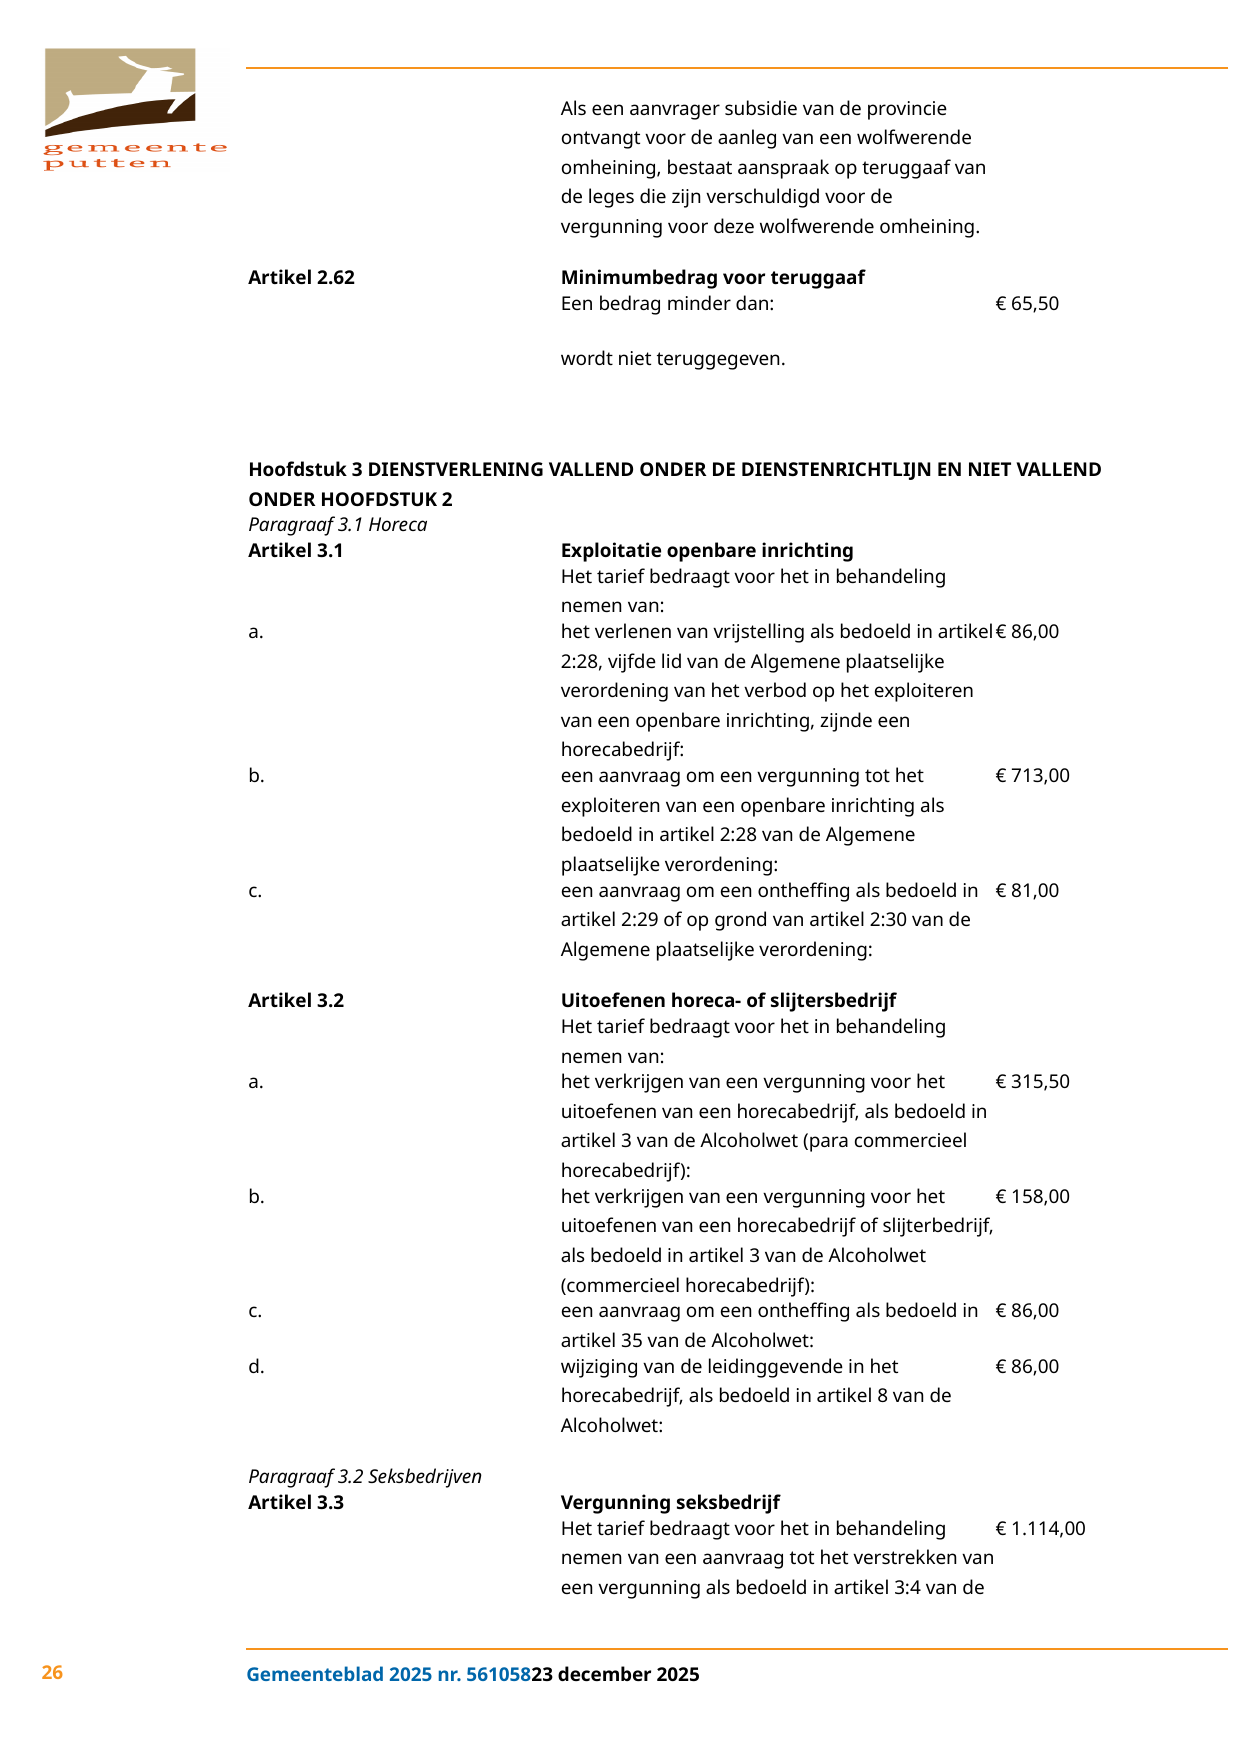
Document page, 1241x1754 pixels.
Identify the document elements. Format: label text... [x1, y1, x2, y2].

table_cell [248, 95, 561, 239]
table_cell [995, 239, 1152, 264]
table_cell [404, 1298, 561, 1353]
table_cell b. [248, 763, 404, 877]
table_cell [404, 877, 561, 962]
table_cell [995, 346, 1152, 371]
table_cell € 86,00 [995, 1298, 1152, 1353]
table_cell Hoofdstuk 3 DIENSTVERLENING VALLEND ONDER DE DIENSTENRICHTLIJN EN NIET VALLEND ONDER HOOFDSTUK 2 [248, 456, 1152, 512]
table_cell € 86,00 [995, 1353, 1152, 1438]
table_cell Als een aanvrager subsidie van de provincie ontvangt voor de aanleg van een wolfwerende omheining, bestaat aanspraak op teruggaaf van de leges die zijn verschuldigd voor de vergunning voor deze wolfwerende omheining. [561, 95, 995, 239]
table_cell € 86,00 [995, 618, 1152, 762]
table_cell Minimumbedrag voor teruggaaf [561, 265, 995, 290]
table_cell € 158,00 [995, 1183, 1152, 1297]
table_cell Uitoefenen horeca- of slijtersbedrijf [561, 988, 995, 1013]
table_cell [995, 95, 1152, 239]
table_cell [248, 346, 561, 371]
table_cell het verlenen van vrijstelling als bedoeld in artikel 2:28, vijfde lid van de Algemene plaatselijke verordening van het verbod op het exploiteren van een openbare inrichting, zijnde een horecabedrijf: [561, 618, 995, 762]
table_cell Het tarief bedraagt voor het in behandeling nemen van: [561, 1013, 995, 1068]
table_cell [248, 1438, 1152, 1463]
table_cell wijziging van de leidinggevende in het horecabedrijf, als bedoeld in artikel 8 van de Alcoholwet: [561, 1353, 995, 1438]
table_cell € 1.114,00 [995, 1515, 1152, 1600]
table_cell een aanvraag om een ontheffing als bedoeld in artikel 35 van de Alcoholwet: [561, 1298, 995, 1353]
table_cell € 713,00 [995, 763, 1152, 877]
table_cell Het tarief bedraagt voor het in behandeling nemen van een aanvraag tot het verstrekken van een vergunning als bedoeld in artikel 3:4 van de [561, 1515, 995, 1600]
table_cell [995, 1013, 1152, 1068]
table_cell [248, 1515, 561, 1600]
table_cell [995, 988, 1152, 1013]
table_cell € 81,00 [995, 877, 1152, 962]
table_cell Artikel 2.62 [248, 265, 561, 290]
table_cell een aanvraag om een vergunning tot het exploiteren van een openbare inrichting als bedoeld in artikel 2:28 van de Algemene plaatselijke verordening: [561, 763, 995, 877]
table_cell [248, 290, 561, 346]
table_cell [248, 962, 561, 987]
table_cell [995, 1489, 1152, 1515]
table_cell het verkrijgen van een vergunning voor het uitoefenen van een horecabedrijf, als bedoeld in artikel 3 van de Alcoholwet (para commercieel horecabedrijf): [561, 1069, 995, 1183]
picture [41, 47, 231, 172]
table_cell Paragraaf 3.2 Seksbedrijven [248, 1464, 1152, 1489]
table_cell a. [248, 1069, 404, 1183]
table_cell b. [248, 1183, 404, 1297]
table_cell Artikel 3.2 [248, 988, 561, 1013]
table_cell [995, 563, 1152, 618]
table_cell [404, 1353, 561, 1438]
table_cell [248, 239, 561, 264]
table_cell [995, 537, 1152, 563]
table_cell Het tarief bedraagt voor het in behandeling nemen van: [561, 563, 995, 618]
table_cell het verkrijgen van een vergunning voor het uitoefenen van een horecabedrijf of slijterbedrijf, als bedoeld in artikel 3 van de Alcoholwet (commercieel horecabedrijf): [561, 1183, 995, 1297]
table_cell [404, 618, 561, 762]
table_cell een aanvraag om een ontheffing als bedoeld in artikel 2:29 of op grond van artikel 2:30 van de Algemene plaatselijke verordening: [561, 877, 995, 962]
table_cell [248, 563, 561, 618]
table_cell c. [248, 877, 404, 962]
table_cell € 315,50 [995, 1069, 1152, 1183]
table_cell [561, 239, 995, 264]
table_cell Paragraaf 3.1 Horeca [248, 512, 1152, 537]
table_cell Exploitatie openbare inrichting [561, 537, 995, 563]
table_cell wordt niet teruggegeven. [561, 346, 995, 371]
table_cell [561, 962, 995, 987]
table_cell Een bedrag minder dan: [561, 290, 995, 346]
table_cell [995, 265, 1152, 290]
table_cell € 65,50 [995, 290, 1152, 346]
table_cell [404, 1183, 561, 1297]
table_cell Vergunning seksbedrijf [561, 1489, 995, 1515]
table_cell [248, 371, 1152, 456]
table_cell d. [248, 1353, 404, 1438]
table_cell Artikel 3.3 [248, 1489, 561, 1515]
table_cell Artikel 3.1 [248, 537, 561, 563]
table_cell [404, 763, 561, 877]
table_cell [248, 1013, 561, 1068]
table_cell [404, 1069, 561, 1183]
table_cell [995, 962, 1152, 987]
table_cell c. [248, 1298, 404, 1353]
table_cell a. [248, 618, 404, 762]
